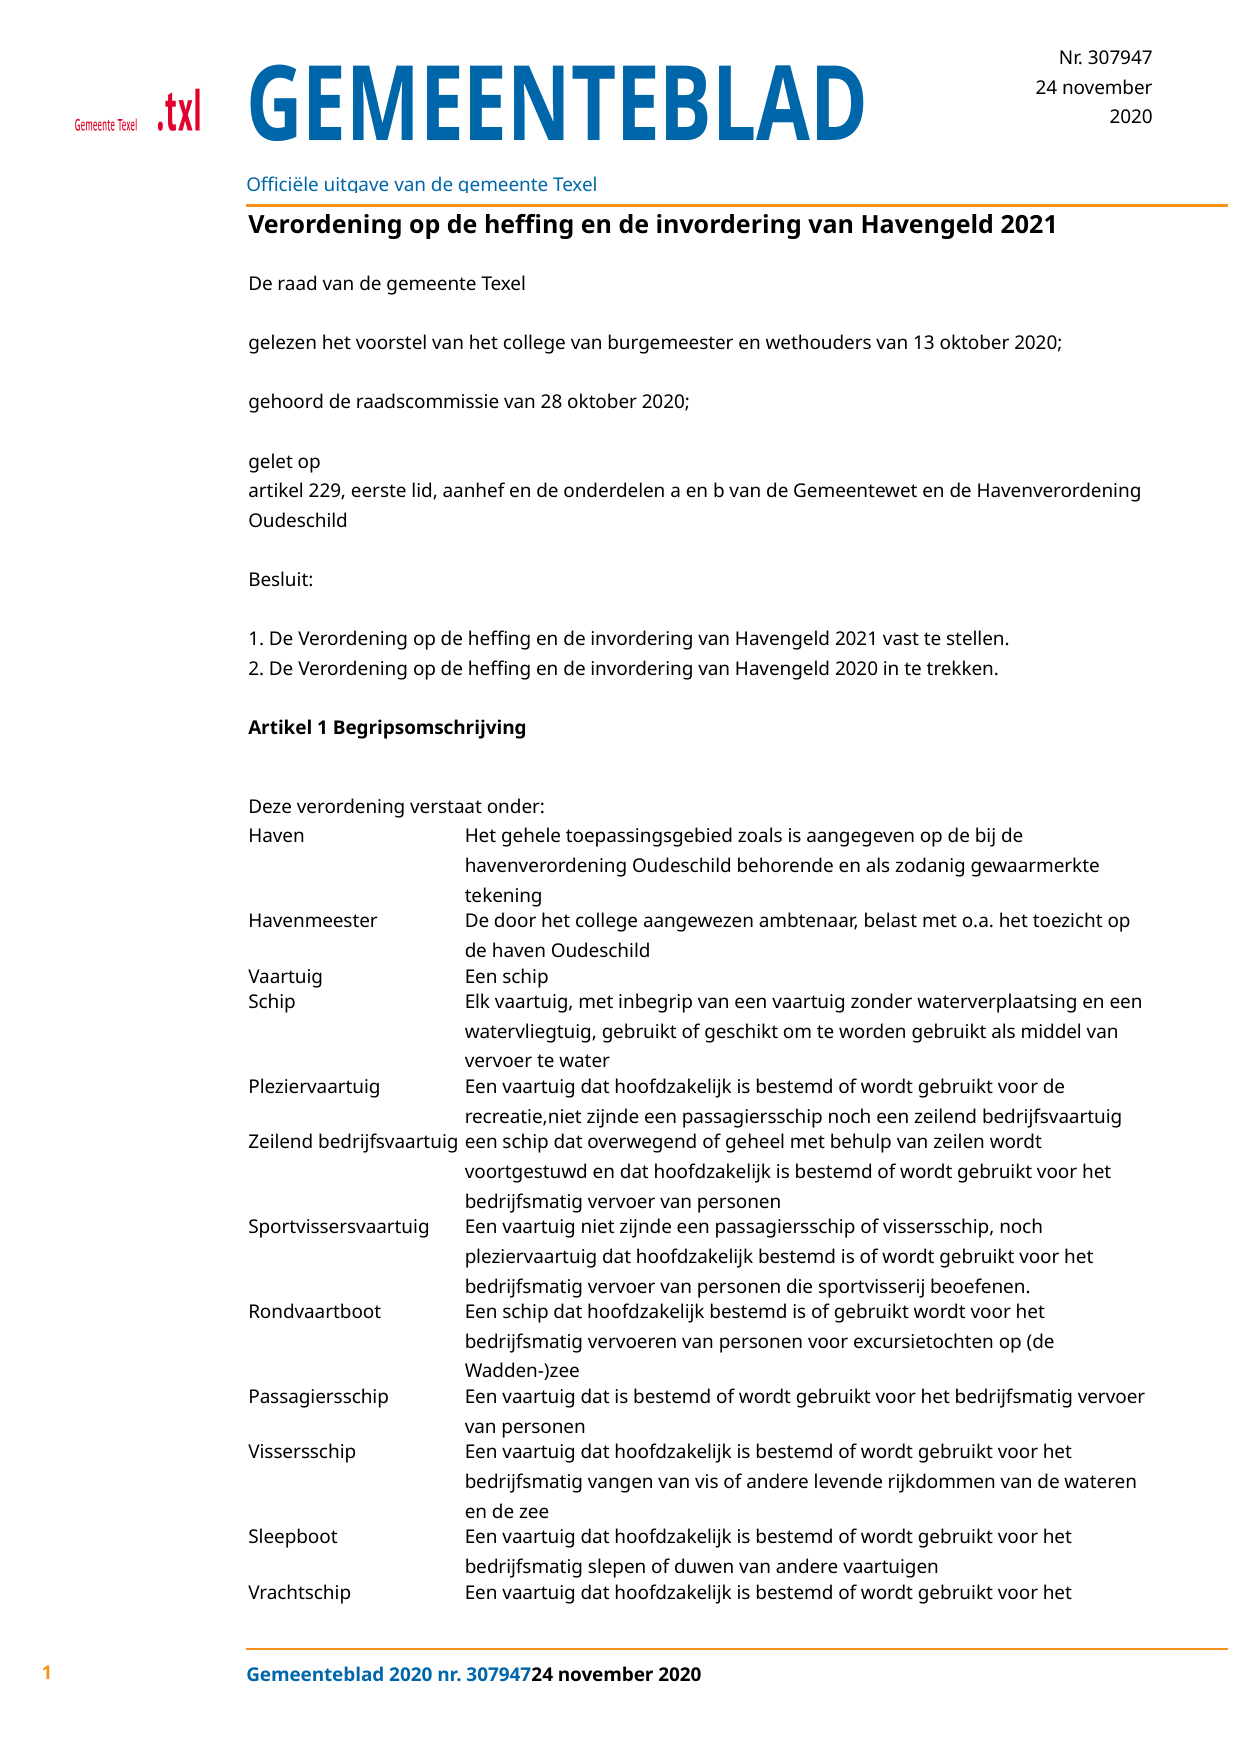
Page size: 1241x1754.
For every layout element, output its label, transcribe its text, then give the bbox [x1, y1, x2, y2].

table_cell een schip dat overwegend of geheel met behulp van zeilen wordt voortgestuwd en dat hoofdzakelijk is bestemd of wordt gebruikt voor het bedrijfsmatig vervoer van personen [465, 1129, 1152, 1214]
table_cell Elk vaartuig, met inbegrip van een vaartuig zonder waterverplaatsing en een watervliegtuig, gebruikt of geschikt om te worden gebruikt als middel van vervoer te water [465, 989, 1152, 1073]
picture [41, 47, 231, 172]
table_cell Een vaartuig dat is bestemd of wordt gebruikt voor het bedrijfsmatig vervoer van personen [465, 1384, 1152, 1439]
text gelet op [248, 448, 1152, 473]
table_cell De door het college aangewezen ambtenaar, belast met o.a. het toezicht op de haven Oudeschild [465, 908, 1152, 963]
text Verordening op de heffing en de invordering van Havengeld 2021 [248, 207, 1152, 241]
text gelezen het voorstel van het college van burgemeester en wethouders van 13 oktober 2020; [248, 329, 1152, 355]
text De raad van de gemeente Texel [248, 270, 1152, 296]
table_cell Een vaartuig niet zijnde een passagiersschip of vissersschip, noch pleziervaartuig dat hoofdzakelijk bestemd is of wordt gebruikt voor het bedrijfsmatig vervoer van personen die sportvisserij beoefenen. [465, 1214, 1152, 1298]
table_cell Een vaartuig dat hoofdzakelijk is bestemd of wordt gebruikt voor het [465, 1579, 1152, 1605]
text 2. De Verordening op de heffing en de invordering van Havengeld 2020 in te trekken. [248, 655, 1152, 681]
table_cell Zeilend bedrijfsvaartuig [248, 1129, 464, 1214]
table_cell Vissersschip [248, 1439, 464, 1524]
table_cell Een schip [465, 963, 1152, 988]
table_header Haven [248, 823, 464, 907]
text Deze verordening verstaat onder: [248, 793, 1152, 819]
table_header Het gehele toepassingsgebied zoals is aangegeven op de bij de havenverordening Oudeschild behorende en als zodanig gewaarmerkte tekening [465, 823, 1152, 907]
table_cell Een vaartuig dat hoofdzakelijk is bestemd of wordt gebruikt voor het bedrijfsmatig slepen of duwen van andere vaartuigen [465, 1524, 1152, 1579]
text Besluit: [248, 566, 1152, 592]
table_cell Een vaartuig dat hoofdzakelijk is bestemd of wordt gebruikt voor het bedrijfsmatig vangen van vis of andere levende rijkdommen van de wateren en de zee [465, 1439, 1152, 1524]
text gehoord de raadscommissie van 28 oktober 2020; [248, 389, 1152, 414]
table_cell Pleziervaartuig [248, 1074, 464, 1129]
table_cell Een vaartuig dat hoofdzakelijk is bestemd of wordt gebruikt voor de recreatie,niet zijnde een passagiersschip noch een zeilend bedrijfsvaartuig [465, 1074, 1152, 1129]
table_cell Sleepboot [248, 1524, 464, 1579]
table_cell Vrachtschip [248, 1579, 464, 1605]
table_cell Rondvaartboot [248, 1299, 464, 1383]
table_cell Schip [248, 989, 464, 1073]
text Artikel 1 Begripsomschrijving [248, 714, 1152, 740]
table_cell Een schip dat hoofdzakelijk bestemd is of gebruikt wordt voor het bedrijfsmatig vervoeren van personen voor excursietochten op (de Wadden-)zee [465, 1299, 1152, 1383]
table_cell Havenmeester [248, 908, 464, 963]
table_cell Sportvissersvaartuig [248, 1214, 464, 1298]
text artikel 229, eerste lid, aanhef en de onderdelen a en b van de Gemeentewet en de Havenverordening Oudeschild [248, 477, 1152, 533]
text 1. De Verordening op de heffing en de invordering van Havengeld 2021 vast te stellen. [248, 625, 1152, 651]
table_cell Vaartuig [248, 963, 464, 988]
table_cell Passagiersschip [248, 1384, 464, 1439]
